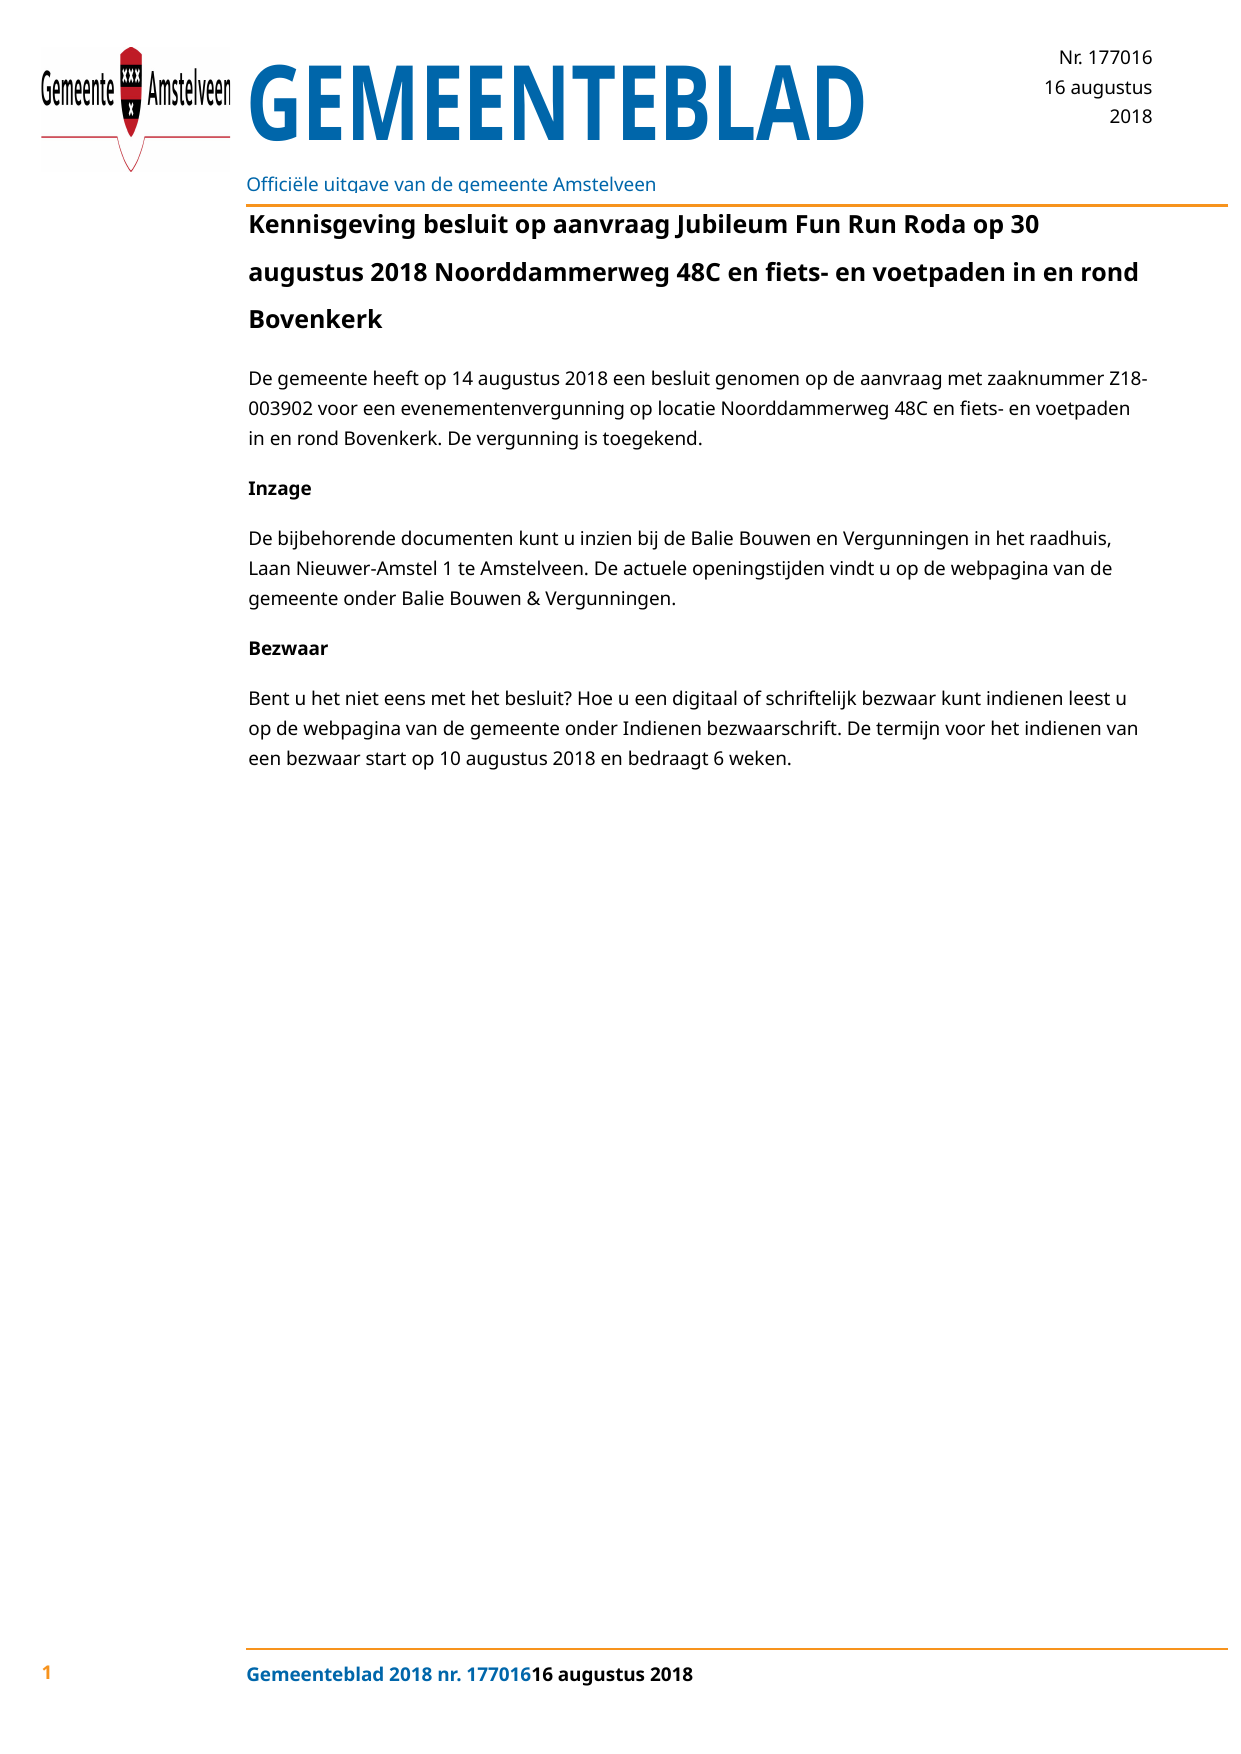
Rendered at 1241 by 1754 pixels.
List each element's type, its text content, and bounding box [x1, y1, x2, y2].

text De bijbehorende documenten kunt u inzien bij de Balie Bouwen en Vergunningen in het raadhuis, Laan Nieuwer-Amstel 1 te Amstelveen. De actuele openingstijden vindt u op de webpagina van de gemeente onder Balie Bouwen & Vergunningen. [248, 526, 1152, 610]
picture [41, 47, 231, 172]
text Kennisgeving besluit op aanvraag Jubileum Fun Run Roda op 30 augustus 2018 Noorddammerweg 48C en fiets- en voetpaden in en rond Bovenkerk [248, 207, 1152, 336]
text Bezwaar [248, 635, 1152, 661]
text Inzage [248, 475, 1152, 501]
text De gemeente heeft op 14 augustus 2018 een besluit genomen op de aanvraag met zaaknummer Z18-003902 voor een evenementenvergunning op locatie Noorddammerweg 48C en fiets- en voetpaden in en rond Bovenkerk. De vergunning is toegekend. [248, 366, 1152, 450]
text Bent u het niet eens met het besluit? Hoe u een digitaal of schriftelijk bezwaar kunt indienen leest u op de webpagina van de gemeente onder Indienen bezwaarschrift. De termijn voor het indienen van een bezwaar start op 10 augustus 2018 en bedraagt 6 weken. [248, 686, 1152, 770]
